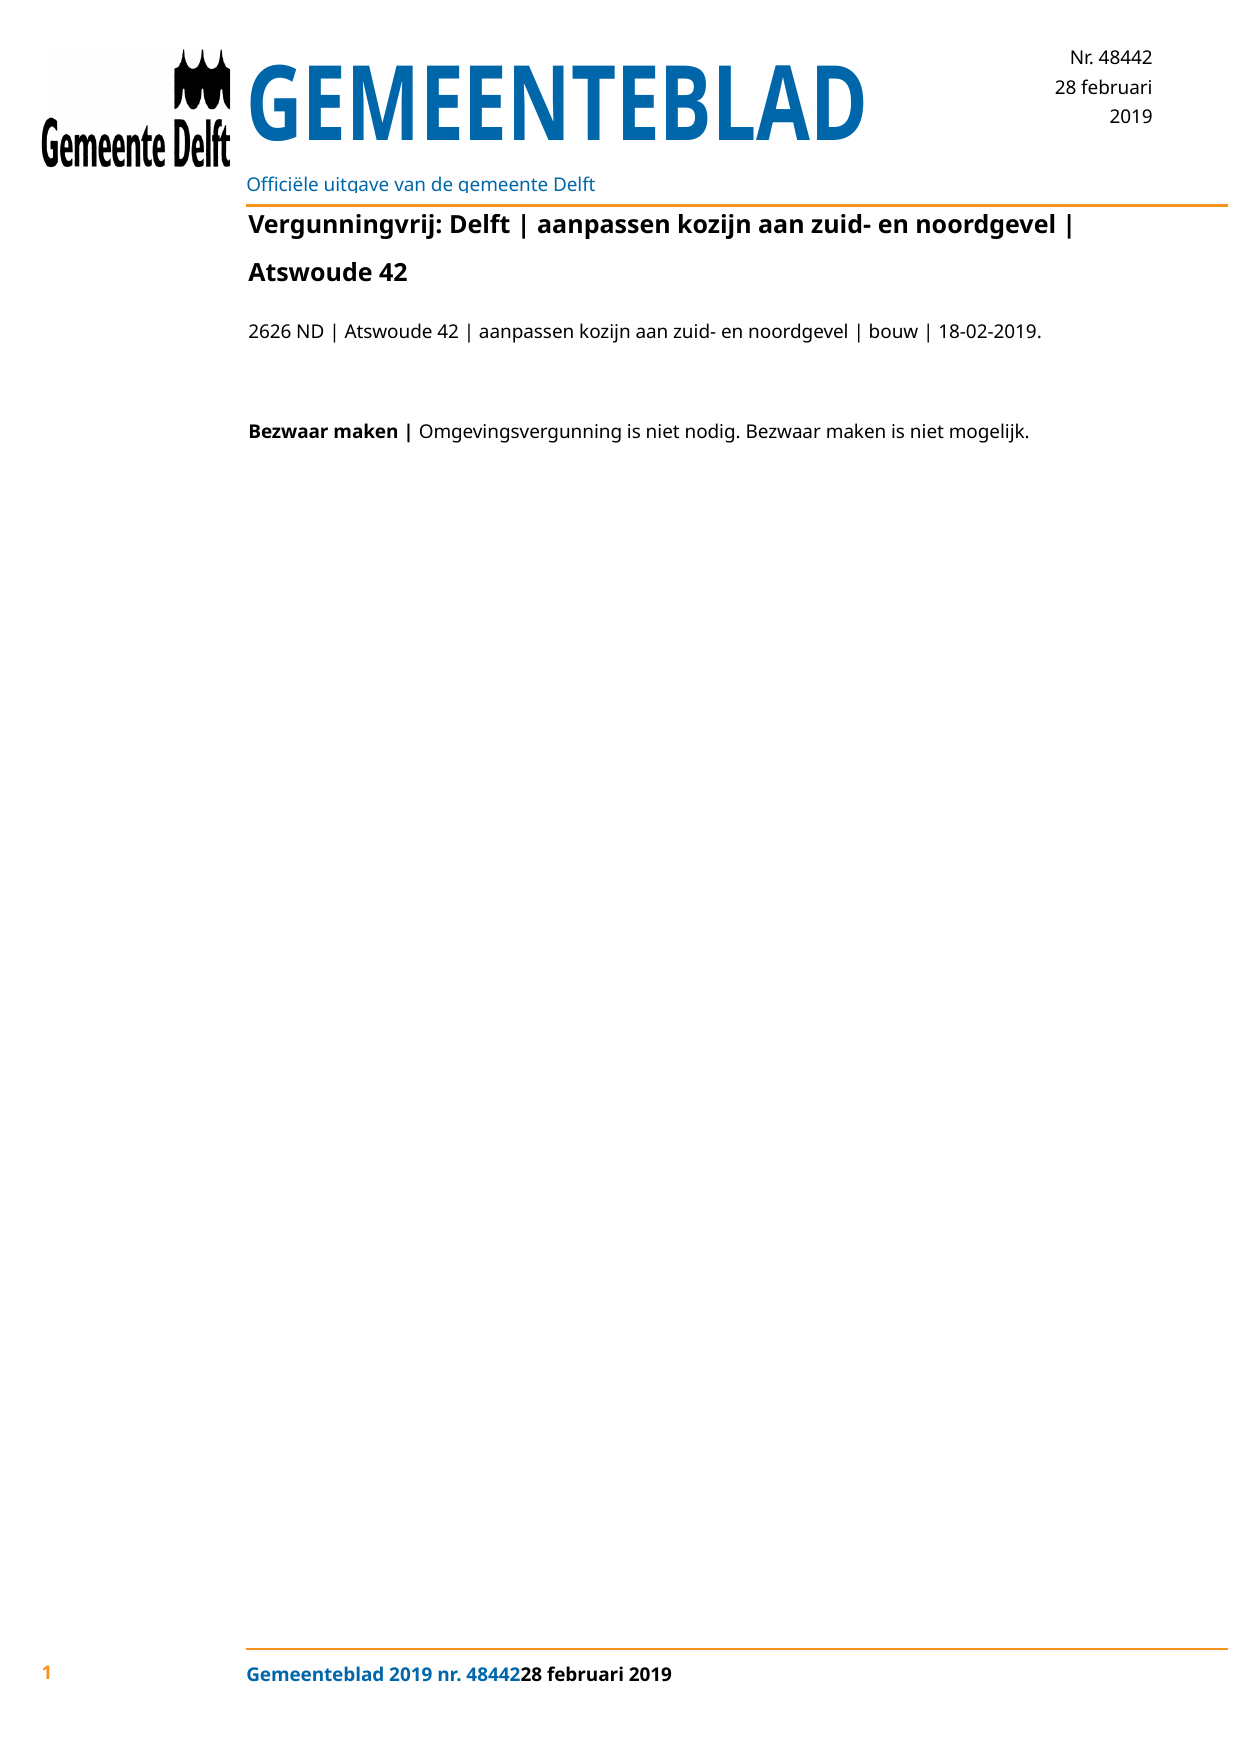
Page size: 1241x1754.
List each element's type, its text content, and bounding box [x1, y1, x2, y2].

text Vergunningvrij: Delft | aanpassen kozijn aan zuid- en noordgevel | Atswoude 42 [248, 207, 1152, 288]
picture [41, 47, 231, 172]
text Bezwaar maken | Omgevingsvergunning is niet nodig. Bezwaar maken is niet mogelijk. [248, 419, 1152, 444]
text 2626 ND | Atswoude 42 | aanpassen kozijn aan zuid- en noordgevel | bouw | 18-02-2019. [248, 318, 1152, 344]
